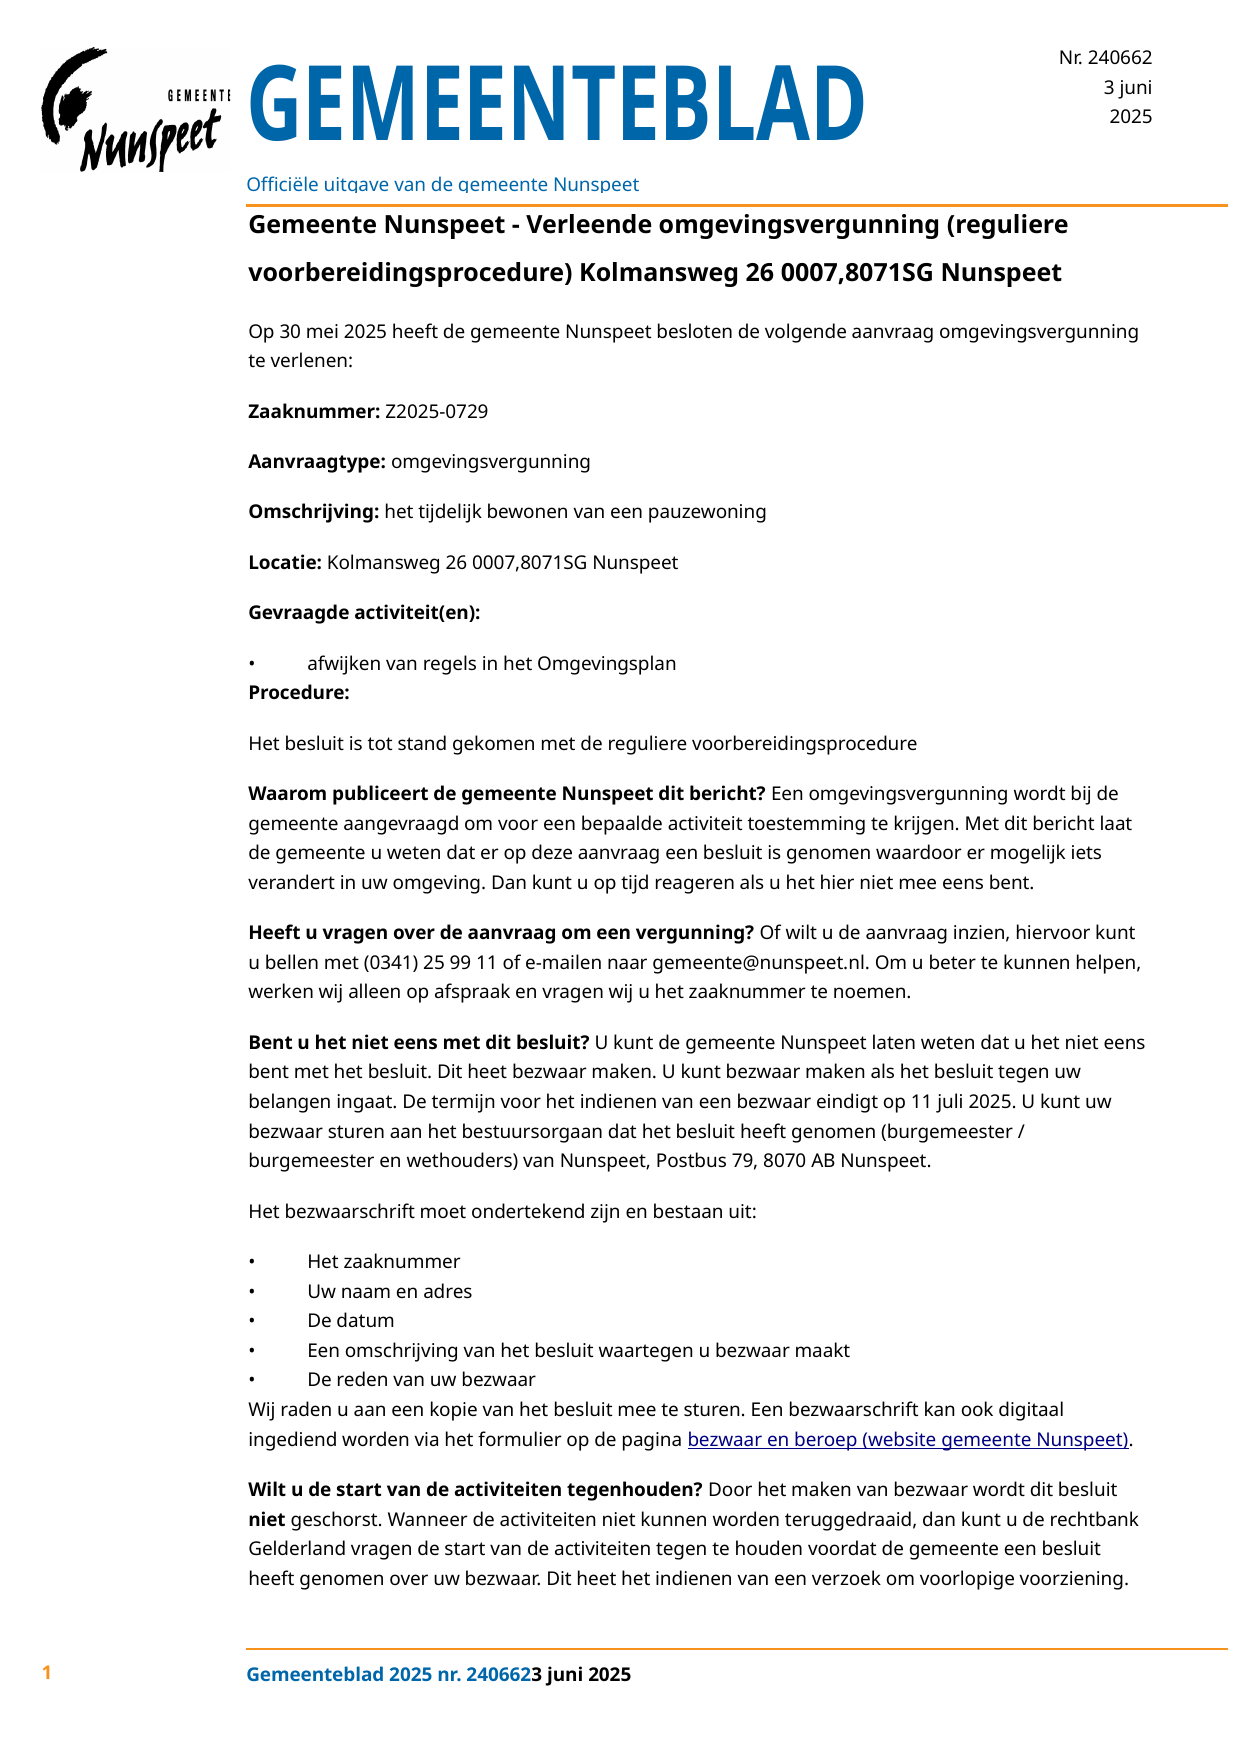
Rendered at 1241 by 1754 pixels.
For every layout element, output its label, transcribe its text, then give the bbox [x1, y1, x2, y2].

text Heeft u vragen over de aanvraag om een vergunning? Of wilt u de aanvraag inzien, hiervoor kunt u bellen met (0341) 25 99 11 of e-mailen naar gemeente@nunspeet.nl. Om u beter te kunnen helpen, werken wij alleen op afspraak en vragen wij u het zaaknummer te noemen. [248, 919, 1152, 1004]
list Uw naam en adres [248, 1278, 1152, 1304]
text Het bezwaarschrift moet ondertekend zijn en bestaan uit: [248, 1198, 1152, 1224]
text Zaaknummer: Z2025-0729 [248, 398, 1152, 424]
text Wij raden u aan een kopie van het besluit mee te sturen. Een bezwaarschrift kan ook digitaal ingediend worden via het formulier op de pagina bezwaar en beroep (website gemeente Nunspeet). [248, 1396, 1152, 1452]
picture [41, 47, 231, 172]
list De reden van uw bezwaar [248, 1367, 1152, 1392]
text Omschrijving: het tijdelijk bewonen van een pauzewoning [248, 499, 1152, 524]
text Gemeente Nunspeet - Verleende omgevingsvergunning (reguliere voorbereidingsprocedure) Kolmansweg 26 0007,8071SG Nunspeet [248, 207, 1152, 288]
text Gevraagde activiteit(en): [248, 599, 1152, 625]
text Procedure: [248, 679, 1152, 705]
text Locatie: Kolmansweg 26 0007,8071SG Nunspeet [248, 549, 1152, 575]
text Op 30 mei 2025 heeft de gemeente Nunspeet besloten de volgende aanvraag omgevingsvergunning te verlenen: [248, 318, 1152, 373]
text Bent u het niet eens met dit besluit? U kunt de gemeente Nunspeet laten weten dat u het niet eens bent met het besluit. Dit heet bezwaar maken. U kunt bezwaar maken als het besluit tegen uw belangen ingaat. De termijn voor het indienen van een bezwaar eindigt op 11 juli 2025. U kunt uw bezwaar sturen aan het bestuursorgaan dat het besluit heeft genomen (burgemeester / burgemeester en wethouders) van Nunspeet, Postbus 79, 8070 AB Nunspeet. [248, 1029, 1152, 1173]
text Wilt u de start van de activiteiten tegenhouden? Door het maken van bezwaar wordt dit besluit niet geschorst. Wanneer de activiteiten niet kunnen worden teruggedraaid, dan kunt u de rechtbank Gelderland vragen de start van de activiteiten tegen te houden voordat de gemeente een besluit heeft genomen over uw bezwaar. Dit heet het indienen van een verzoek om voorlopige voorziening. [248, 1476, 1152, 1591]
text Waarom publiceert de gemeente Nunspeet dit bericht? Een omgevingsvergunning wordt bij de gemeente aangevraagd om voor een bepaalde activiteit toestemming te krijgen. Met dit bericht laat de gemeente u weten dat er op deze aanvraag een besluit is genomen waardoor er mogelijk iets verandert in uw omgeving. Dan kunt u op tijd reageren als u het hier niet mee eens bent. [248, 780, 1152, 895]
text Aanvraagtype: omgevingsvergunning [248, 448, 1152, 474]
text Het besluit is tot stand gekomen met de reguliere voorbereidingsprocedure [248, 730, 1152, 756]
list afwijken van regels in het Omgevingsplan [248, 650, 1152, 676]
list Het zaaknummer [248, 1248, 1152, 1274]
list De datum [248, 1307, 1152, 1333]
list Een omschrijving van het besluit waartegen u bezwaar maakt [248, 1337, 1152, 1363]
